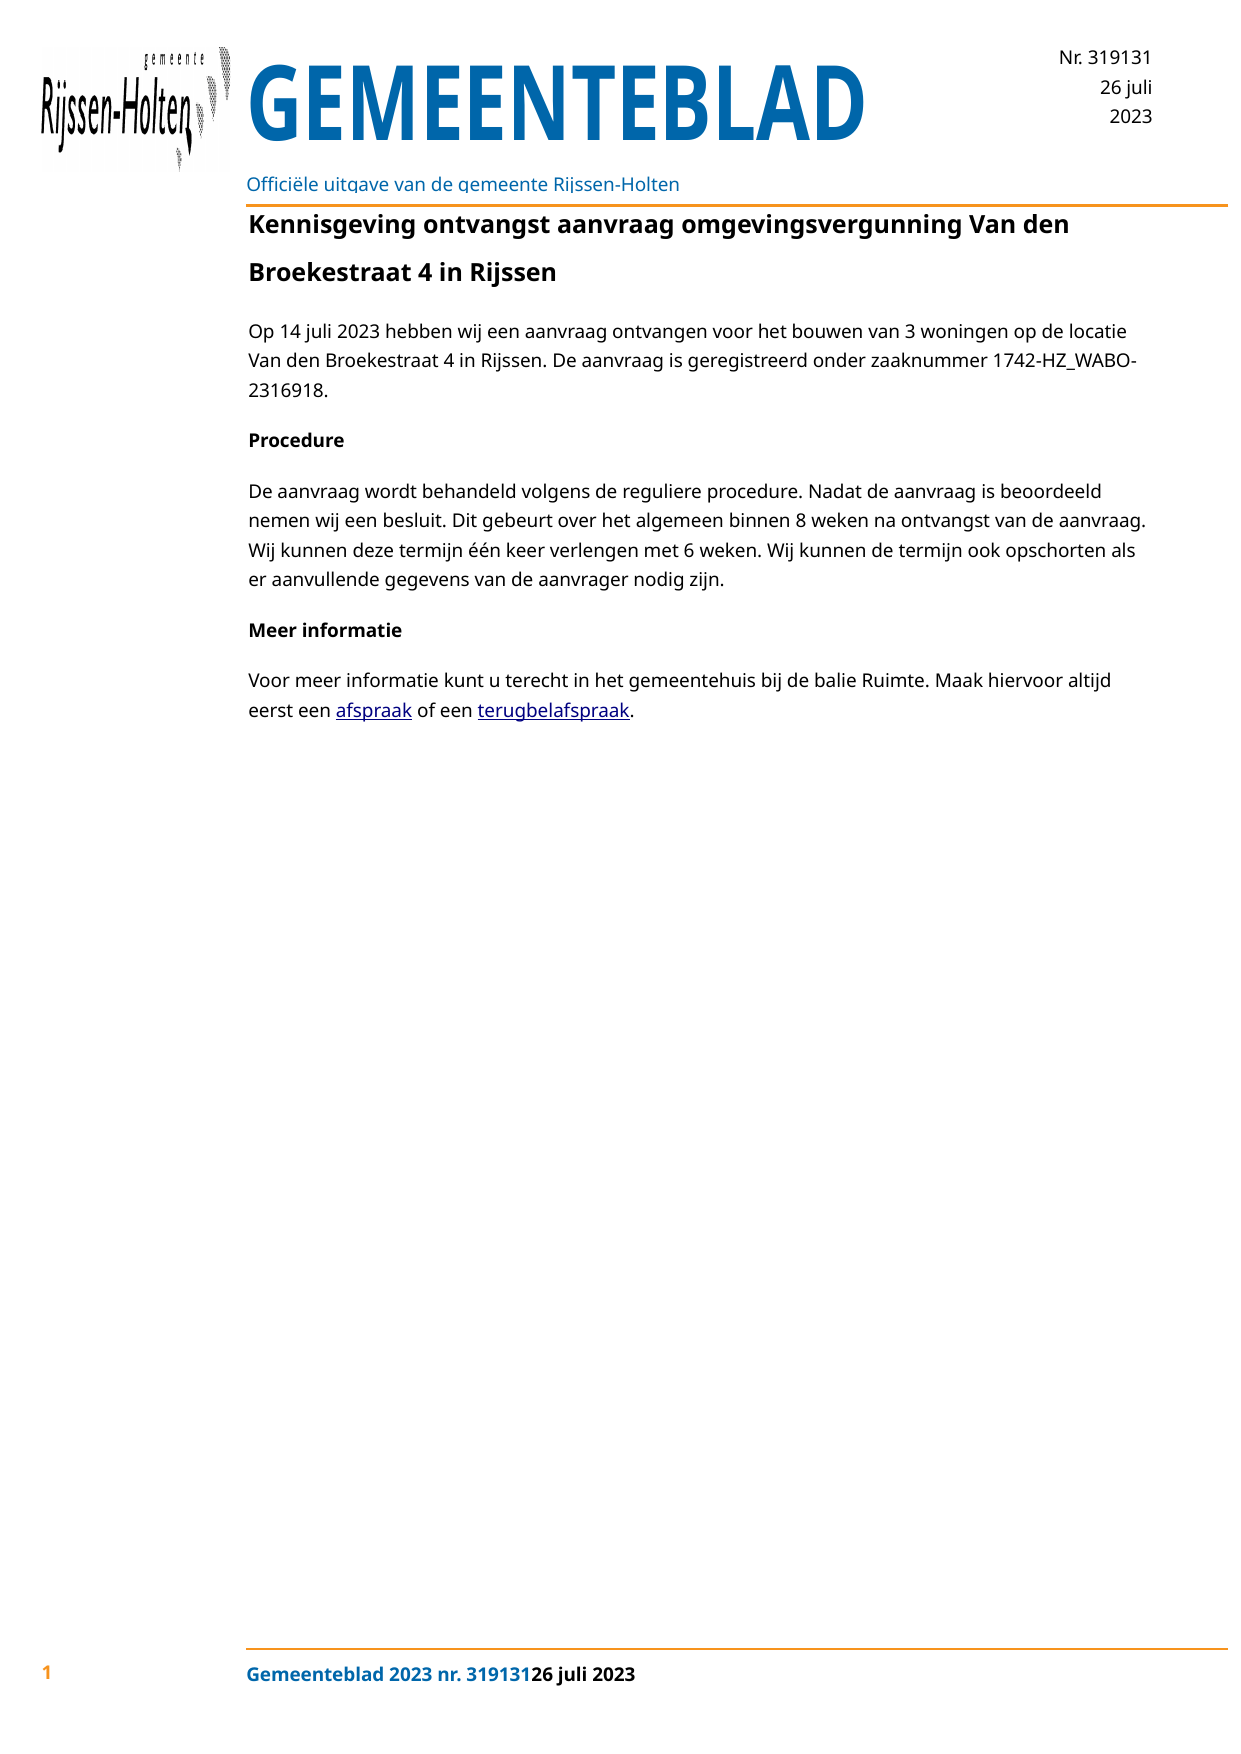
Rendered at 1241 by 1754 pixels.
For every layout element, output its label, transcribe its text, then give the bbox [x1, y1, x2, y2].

text Meer informatie [248, 617, 1152, 643]
text Voor meer informatie kunt u terecht in het gemeentehuis bij de balie Ruimte. Maak hiervoor altijd eerst een afspraak of een terugbelafspraak. [248, 667, 1152, 723]
text De aanvraag wordt behandeld volgens de reguliere procedure. Nadat de aanvraag is beoordeeld nemen wij een besluit. Dit gebeurt over het algemeen binnen 8 weken na ontvangst van de aanvraag. Wij kunnen deze termijn één keer verlengen met 6 weken. Wij kunnen de termijn ook opschorten als er aanvullende gegevens van de aanvrager nodig zijn. [248, 478, 1152, 592]
text Kennisgeving ontvangst aanvraag omgevingsvergunning Van den Broekestraat 4 in Rijssen [248, 207, 1152, 288]
text Procedure [248, 427, 1152, 453]
text Op 14 juli 2023 hebben wij een aanvraag ontvangen voor het bouwen van 3 woningen op de locatie Van den Broekestraat 4 in Rijssen. De aanvraag is geregistreerd onder zaaknummer 1742-HZ_WABO-2316918. [248, 318, 1152, 403]
picture [41, 47, 231, 172]
